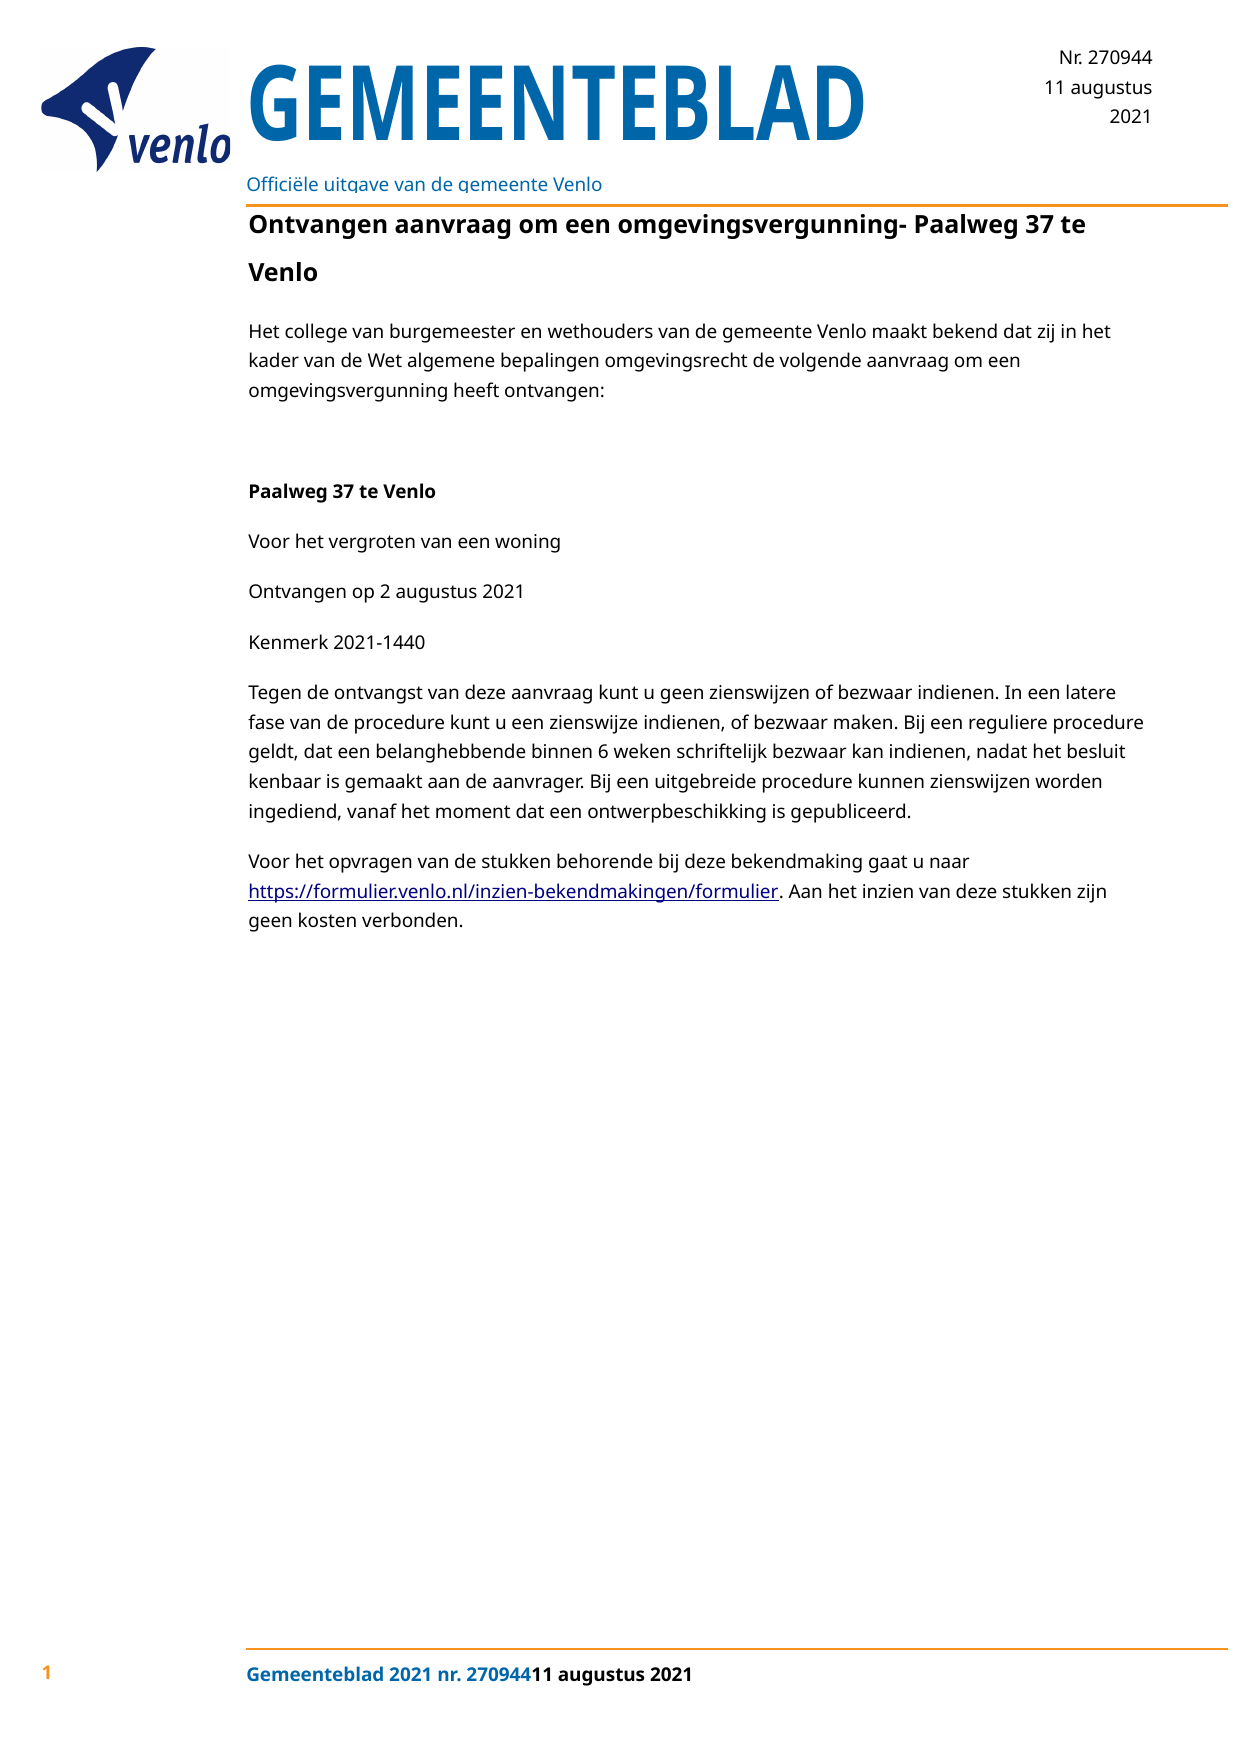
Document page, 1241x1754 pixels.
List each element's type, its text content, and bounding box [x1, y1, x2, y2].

text Paalweg 37 te Venlo [248, 478, 1152, 504]
text Het college van burgemeester en wethouders van de gemeente Venlo maakt bekend dat zij in het kader van de Wet algemene bepalingen omgevingsrecht de volgende aanvraag om een omgevingsvergunning heeft ontvangen: [248, 318, 1152, 403]
text Ontvangen aanvraag om een omgevingsvergunning- Paalweg 37 te Venlo [248, 207, 1152, 288]
text Voor het vergroten van een woning [248, 528, 1152, 554]
picture [41, 47, 231, 172]
text Ontvangen op 2 augustus 2021 [248, 579, 1152, 604]
text Kenmerk 2021-1440 [248, 629, 1152, 655]
text Voor het opvragen van de stukken behorende bij deze bekendmaking gaat u naar https://formulier.venlo.nl/inzien-bekendmakingen/formulier. Aan het inzien van deze stukken zijn geen kosten verbonden. [248, 848, 1152, 933]
text Tegen de ontvangst van deze aanvraag kunt u geen zienswijzen of bezwaar indienen. In een latere fase van de procedure kunt u een zienswijze indienen, of bezwaar maken. Bij een reguliere procedure geldt, dat een belanghebbende binnen 6 weken schriftelijk bezwaar kan indienen, nadat het besluit kenbaar is gemaakt aan de aanvrager. Bij een uitgebreide procedure kunnen zienswijzen worden ingediend, vanaf het moment dat een ontwerpbeschikking is gepubliceerd. [248, 679, 1152, 824]
